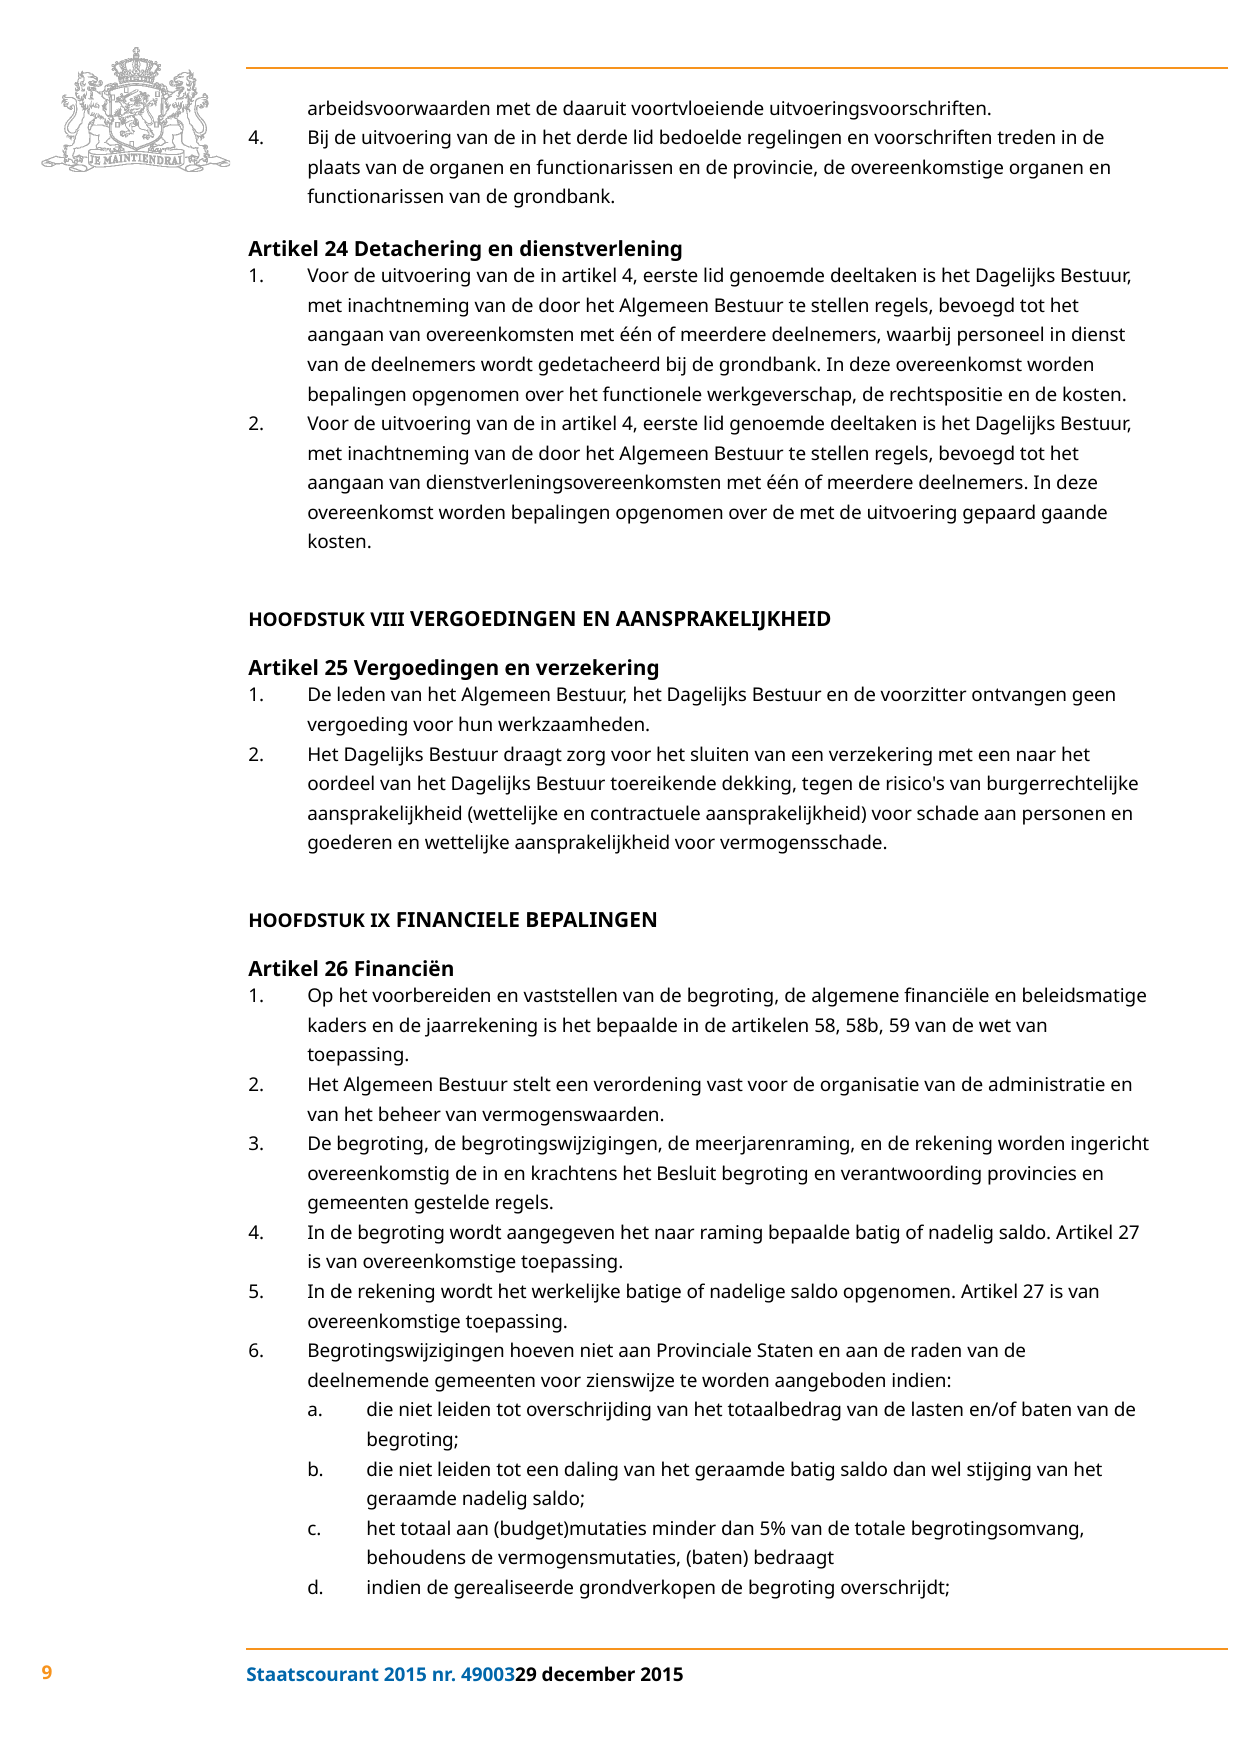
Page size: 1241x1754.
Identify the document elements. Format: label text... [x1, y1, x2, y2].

list Bij de uitvoering van de in het derde lid bedoelde regelingen en voorschriften treden in de plaats van de organen en functionarissen en de provincie, de overeenkomstige organen en functionarissen van de grondbank. [248, 124, 1152, 209]
list die niet leiden tot een daling van het geraamde batig saldo dan wel stijging van het geraamde nadelig saldo; [307, 1456, 1152, 1511]
text HOOFDSTUK VIII VERGOEDINGEN EN AANSPRAKELIJKHEID [248, 604, 1152, 632]
list Op het voorbereiden en vaststellen van de begroting, de algemene financiële en beleidsmatige kaders en de jaarrekening is het bepaalde in de artikelen 58, 58b, 59 van de wet van toepassing. [248, 982, 1152, 1067]
list Begrotingswijzigingen hoeven niet aan Provinciale Staten en aan de raden van de deelnemende gemeenten voor zienswijze te worden aangeboden indien: [248, 1337, 1152, 1393]
list die niet leiden tot overschrijding van het totaalbedrag van de lasten en/of baten van de begroting; [307, 1397, 1152, 1452]
list De begroting, de begrotingswijzigingen, de meerjarenraming, en de rekening worden ingericht overeenkomstig de in en krachtens het Besluit begroting en verantwoording provincies en gemeenten gestelde regels. [248, 1130, 1152, 1215]
list Het Dagelijks Bestuur draagt zorg voor het sluiten van een verzekering met een naar het oordeel van het Dagelijks Bestuur toereikende dekking, tegen de risico's van burgerrechtelijke aansprakelijkheid (wettelijke en contractuele aansprakelijkheid) voor schade aan personen en goederen en wettelijke aansprakelijkheid voor vermogensschade. [248, 741, 1152, 855]
picture [41, 47, 231, 172]
list het totaal aan (budget)mutaties minder dan 5% van de totale begrotingsomvang, behoudens de vermogensmutaties, (baten) bedraagt [307, 1515, 1152, 1570]
list Het Algemeen Bestuur stelt een verordening vast voor de organisatie van de administratie en van het beheer van vermogenswaarden. [248, 1071, 1152, 1126]
list Voor de uitvoering van de in artikel 4, eerste lid genoemde deeltaken is het Dagelijks Bestuur, met inachtneming van de door het Algemeen Bestuur te stellen regels, bevoegd tot het aangaan van overeenkomsten met één of meerdere deelnemers, waarbij personeel in dienst van de deelnemers wordt gedetacheerd bij de grondbank. In deze overeenkomst worden bepalingen opgenomen over het functionele werkgeverschap, de rechtspositie en de kosten. [248, 262, 1152, 406]
list In de begroting wordt aangegeven het naar raming bepaalde batig of nadelig saldo. Artikel 27 is van overeenkomstige toepassing. [248, 1219, 1152, 1274]
text HOOFDSTUK IX FINANCIELE BEPALINGEN [248, 905, 1152, 933]
list In de rekening wordt het werkelijke batige of nadelige saldo opgenomen. Artikel 27 is van overeenkomstige toepassing. [248, 1278, 1152, 1333]
list indien de gerealiseerde grondverkopen de begroting overschrijdt; [307, 1574, 1152, 1600]
list De leden van het Algemeen Bestuur, het Dagelijks Bestuur en de voorzitter ontvangen geen vergoeding voor hun werkzaamheden. [248, 682, 1152, 737]
list Voor de uitvoering van de in artikel 4, eerste lid genoemde deeltaken is het Dagelijks Bestuur, met inachtneming van de door het Algemeen Bestuur te stellen regels, bevoegd tot het aangaan van dienstverleningsovereenkomsten met één of meerdere deelnemers. In deze overeenkomst worden bepalingen opgenomen over de met de uitvoering gepaard gaande kosten. [248, 410, 1152, 554]
text Artikel 25 Vergoedingen en verzekering [248, 653, 1152, 682]
text Artikel 24 Detachering en dienstverlening [248, 234, 1152, 262]
list arbeidsvoorwaarden met de daaruit voortvloeiende uitvoeringsvoorschriften. [248, 95, 1152, 121]
text Artikel 26 Financiën [248, 954, 1152, 982]
